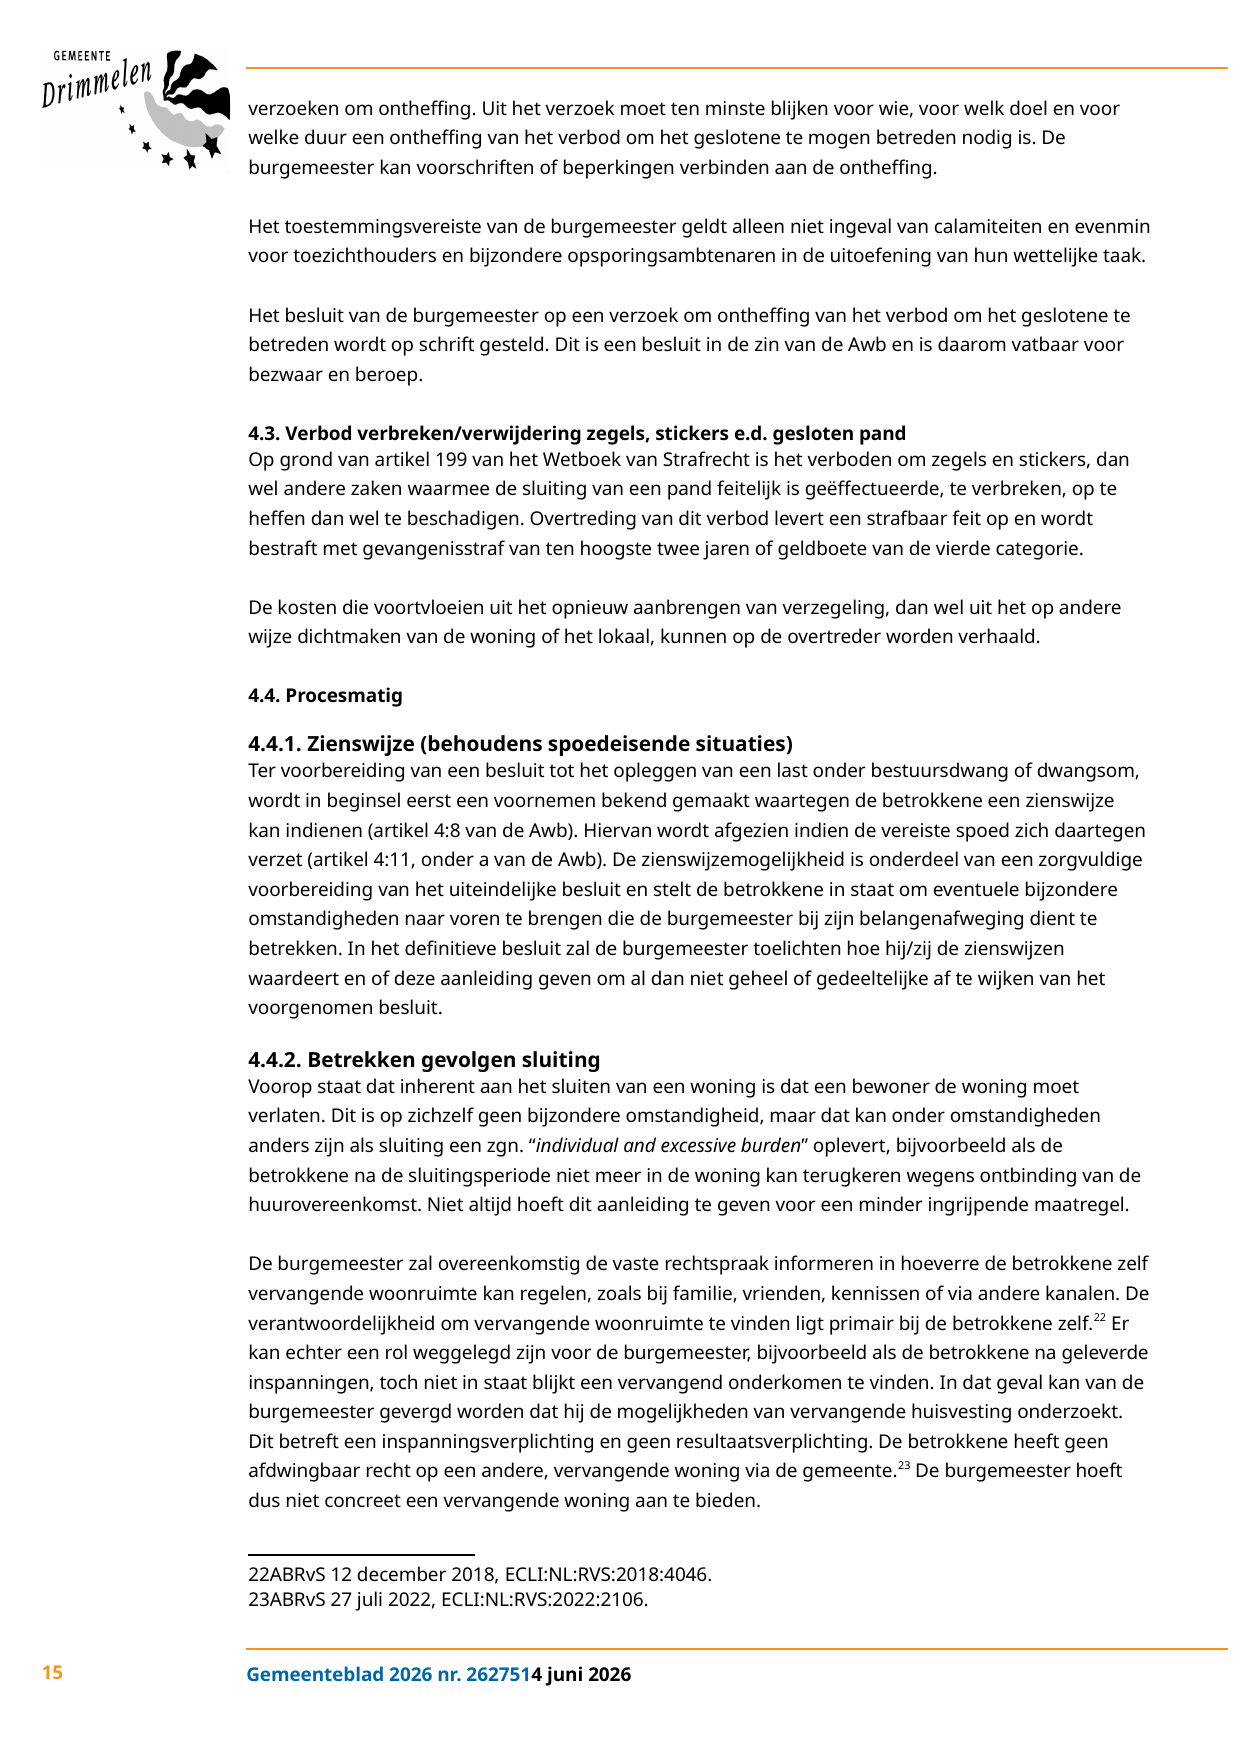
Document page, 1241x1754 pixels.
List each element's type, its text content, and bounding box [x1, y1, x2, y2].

text Ter voorbereiding van een besluit tot het opleggen van een last onder bestuursdwang of dwangsom, wordt in beginsel eerst een voornemen bekend gemaakt waartegen de betrokkene een zienswijze kan indienen (artikel 4:8 van de Awb). Hiervan wordt afgezien indien de vereiste spoed zich daartegen verzet (artikel 4:11, onder a van de Awb). De zienswijzemogelijkheid is onderdeel van een zorgvuldige voorbereiding van het uiteindelijke besluit en stelt de betrokkene in staat om eventuele bijzondere omstandigheden naar voren te brengen die de burgemeester bij zijn belangenafweging dient te betrekken. In het definitieve besluit zal de burgemeester toelichten hoe hij/zij de zienswijzen waardeert en of deze aanleiding geven om al dan niet geheel of gedeeltelijke af te wijken van het voorgenomen besluit. [248, 758, 1152, 1020]
text 4.4. Procesmatig [248, 683, 1152, 708]
text 4.4.2. Betrekken gevolgen sluiting [248, 1045, 1152, 1073]
text De kosten die voortvloeien uit het opnieuw aanbrengen van verzegeling, dan wel uit het op andere wijze dichtmaken van de woning of het lokaal, kunnen op de overtreder worden verhaald. [248, 594, 1152, 649]
text 4.3. Verbod verbreken/verwijdering zegels, stickers e.d. gesloten pand [248, 420, 1152, 446]
picture [41, 47, 231, 172]
text 4.4.1. Zienswijze (behoudens spoedeisende situaties) [248, 729, 1152, 758]
text Voorop staat dat inherent aan het sluiten van een woning is dat een bewoner de woning moet verlaten. Dit is op zichzelf geen bijzondere omstandigheid, maar dat kan onder omstandigheden anders zijn als sluiting een zgn. “individual and excessive burden” oplevert, bijvoorbeeld als de betrokkene na de sluitingsperiode niet meer in de woning kan terugkeren wegens ontbinding van de huurovereenkomst. Niet altijd hoeft dit aanleiding te geven voor een minder ingrijpende maatregel. [248, 1073, 1152, 1217]
text Het toestemmingsvereiste van de burgemeester geldt alleen niet ingeval van calamiteiten en evenmin voor toezichthouders en bijzondere opsporingsambtenaren in de uitoefening van hun wettelijke taak. [248, 213, 1152, 268]
text ABRvS 12 december 2018, ECLI:NL:RVS:2018:4046. [248, 1561, 1152, 1586]
text De burgemeester zal overeenkomstig de vaste rechtspraak informeren in hoeverre de betrokkene zelf vervangende woonruimte kan regelen, zoals bij familie, vrienden, kennissen of via andere kanalen. De verantwoordelijkheid om vervangende woonruimte te vinden ligt primair bij de betrokkene zelf. Er kan echter een rol weggelegd zijn voor de burgemeester, bijvoorbeeld als de betrokkene na geleverde inspanningen, toch niet in staat blijkt een vervangend onderkomen te vinden. In dat geval kan van de burgemeester gevergd worden dat hij de mogelijkheden van vervangende huisvesting onderzoekt. Dit betreft een inspanningsverplichting en geen resultaatsverplichting. De betrokkene heeft geen afdwingbaar recht op een andere, vervangende woning via de gemeente. De burgemeester hoeft dus niet concreet een vervangende woning aan te bieden. [248, 1251, 1152, 1513]
text Op grond van artikel 199 van het Wetboek van Strafrecht is het verboden om zegels en stickers, dan wel andere zaken waarmee de sluiting van een pand feitelijk is geëffectueerde, te verbreken, op te heffen dan wel te beschadigen. Overtreding van dit verbod levert een strafbaar feit op en wordt bestraft met gevangenisstraf van ten hoogste twee jaren of geldboete van de vierde categorie. [248, 446, 1152, 560]
text Het besluit van de burgemeester op een verzoek om ontheffing van het verbod om het geslotene te betreden wordt op schrift gesteld. Dit is een besluit in de zin van de Awb en is daarom vatbaar voor bezwaar en beroep. [248, 302, 1152, 387]
text verzoeken om ontheffing. Uit het verzoek moet ten minste blijken voor wie, voor welk doel en voor welke duur een ontheffing van het verbod om het geslotene te mogen betreden nodig is. De burgemeester kan voorschriften of beperkingen verbinden aan de ontheffing. [248, 95, 1152, 180]
text ABRvS 27 juli 2022, ECLI:NL:RVS:2022:2106. [248, 1586, 1152, 1612]
